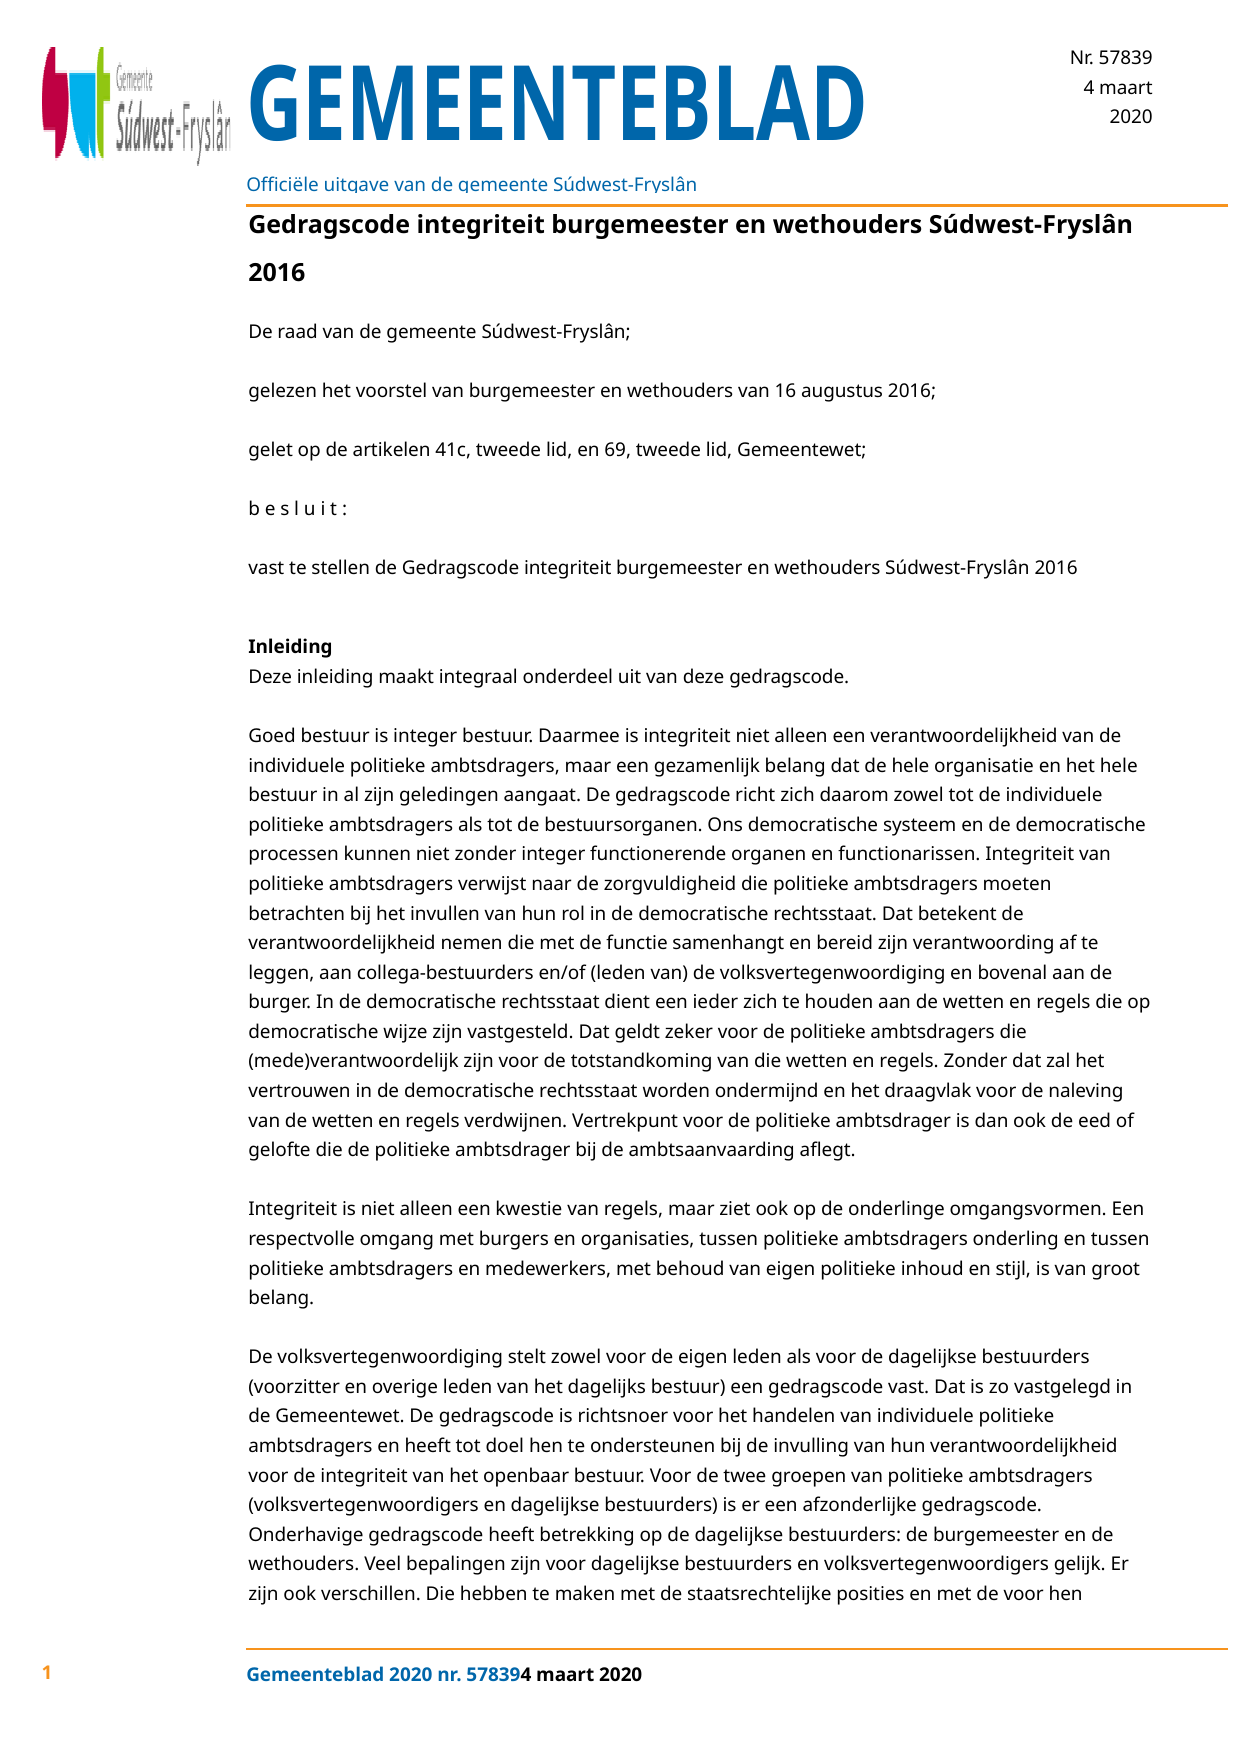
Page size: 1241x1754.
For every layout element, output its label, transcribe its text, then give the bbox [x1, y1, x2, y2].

text b e s l u i t : [248, 495, 1152, 521]
text De volksvertegenwoordiging stelt zowel voor de eigen leden als voor de dagelijkse bestuurders (voorzitter en overige leden van het dagelijks bestuur) een gedragscode vast. Dat is zo vastgelegd in de Gemeentewet. De gedragscode is richtsnoer voor het handelen van individuele politieke ambtsdragers en heeft tot doel hen te ondersteunen bij de invulling van hun verantwoordelijkheid voor de integriteit van het openbaar bestuur. Voor de twee groepen van politieke ambtsdragers (volksvertegenwoordigers en dagelijkse bestuurders) is er een afzonderlijke gedragscode. Onderhavige gedragscode heeft betrekking op de dagelijkse bestuurders: de burgemeester en de wethouders. Veel bepalingen zijn voor dagelijkse bestuurders en volksvertegenwoordigers gelijk. Er zijn ook verschillen. Die hebben te maken met de staatsrechtelijke posities en met de voor hen [248, 1343, 1152, 1606]
text Integriteit is niet alleen een kwestie van regels, maar ziet ook op de onderlinge omgangsvormen. Een respectvolle omgang met burgers en organisaties, tussen politieke ambtsdragers onderling en tussen politieke ambtsdragers en medewerkers, met behoud van eigen politieke inhoud en stijl, is van groot belang. [248, 1196, 1152, 1310]
text Goed bestuur is integer bestuur. Daarmee is integriteit niet alleen een verantwoordelijkheid van de individuele politieke ambtsdragers, maar een gezamenlijk belang dat de hele organisatie en het hele bestuur in al zijn geledingen aangaat. De gedragscode richt zich daarom zowel tot de individuele politieke ambtsdragers als tot de bestuursorganen. Ons democratische systeem en de democratische processen kunnen niet zonder integer functionerende organen en functionarissen. Integriteit van politieke ambtsdragers verwijst naar de zorgvuldigheid die politieke ambtsdragers moeten betrachten bij het invullen van hun rol in de democratische rechtsstaat. Dat betekent de verantwoordelijkheid nemen die met de functie samenhangt en bereid zijn verantwoording af te leggen, aan collega-bestuurders en/of (leden van) de volksvertegenwoordiging en bovenal aan de burger. In de democratische rechtsstaat dient een ieder zich te houden aan de wetten en regels die op democratische wijze zijn vastgesteld. Dat geldt zeker voor de politieke ambtsdragers die (mede)verantwoordelijk zijn voor de totstandkoming van die wetten en regels. Zonder dat zal het vertrouwen in de democratische rechtsstaat worden ondermijnd en het draagvlak voor de naleving van de wetten en regels verdwijnen. Vertrekpunt voor de politieke ambtsdrager is dan ook de eed of gelofte die de politieke ambtsdrager bij de ambtsaanvaarding aflegt. [248, 722, 1152, 1162]
text gelezen het voorstel van burgemeester en wethouders van 16 augustus 2016; [248, 377, 1152, 403]
text vast te stellen de Gedragscode integriteit burgemeester en wethouders Súdwest-Fryslân 2016 [248, 554, 1152, 580]
text Deze inleiding maakt integraal onderdeel uit van deze gedragscode. [248, 663, 1152, 689]
text Gedragscode integriteit burgemeester en wethouders Súdwest-Fryslân 2016 [248, 207, 1152, 288]
picture [41, 47, 231, 172]
text Inleiding [248, 633, 1152, 659]
text De raad van de gemeente Súdwest-Fryslân; [248, 318, 1152, 344]
text gelet op de artikelen 41c, tweede lid, en 69, tweede lid, Gemeentewet; [248, 436, 1152, 462]
